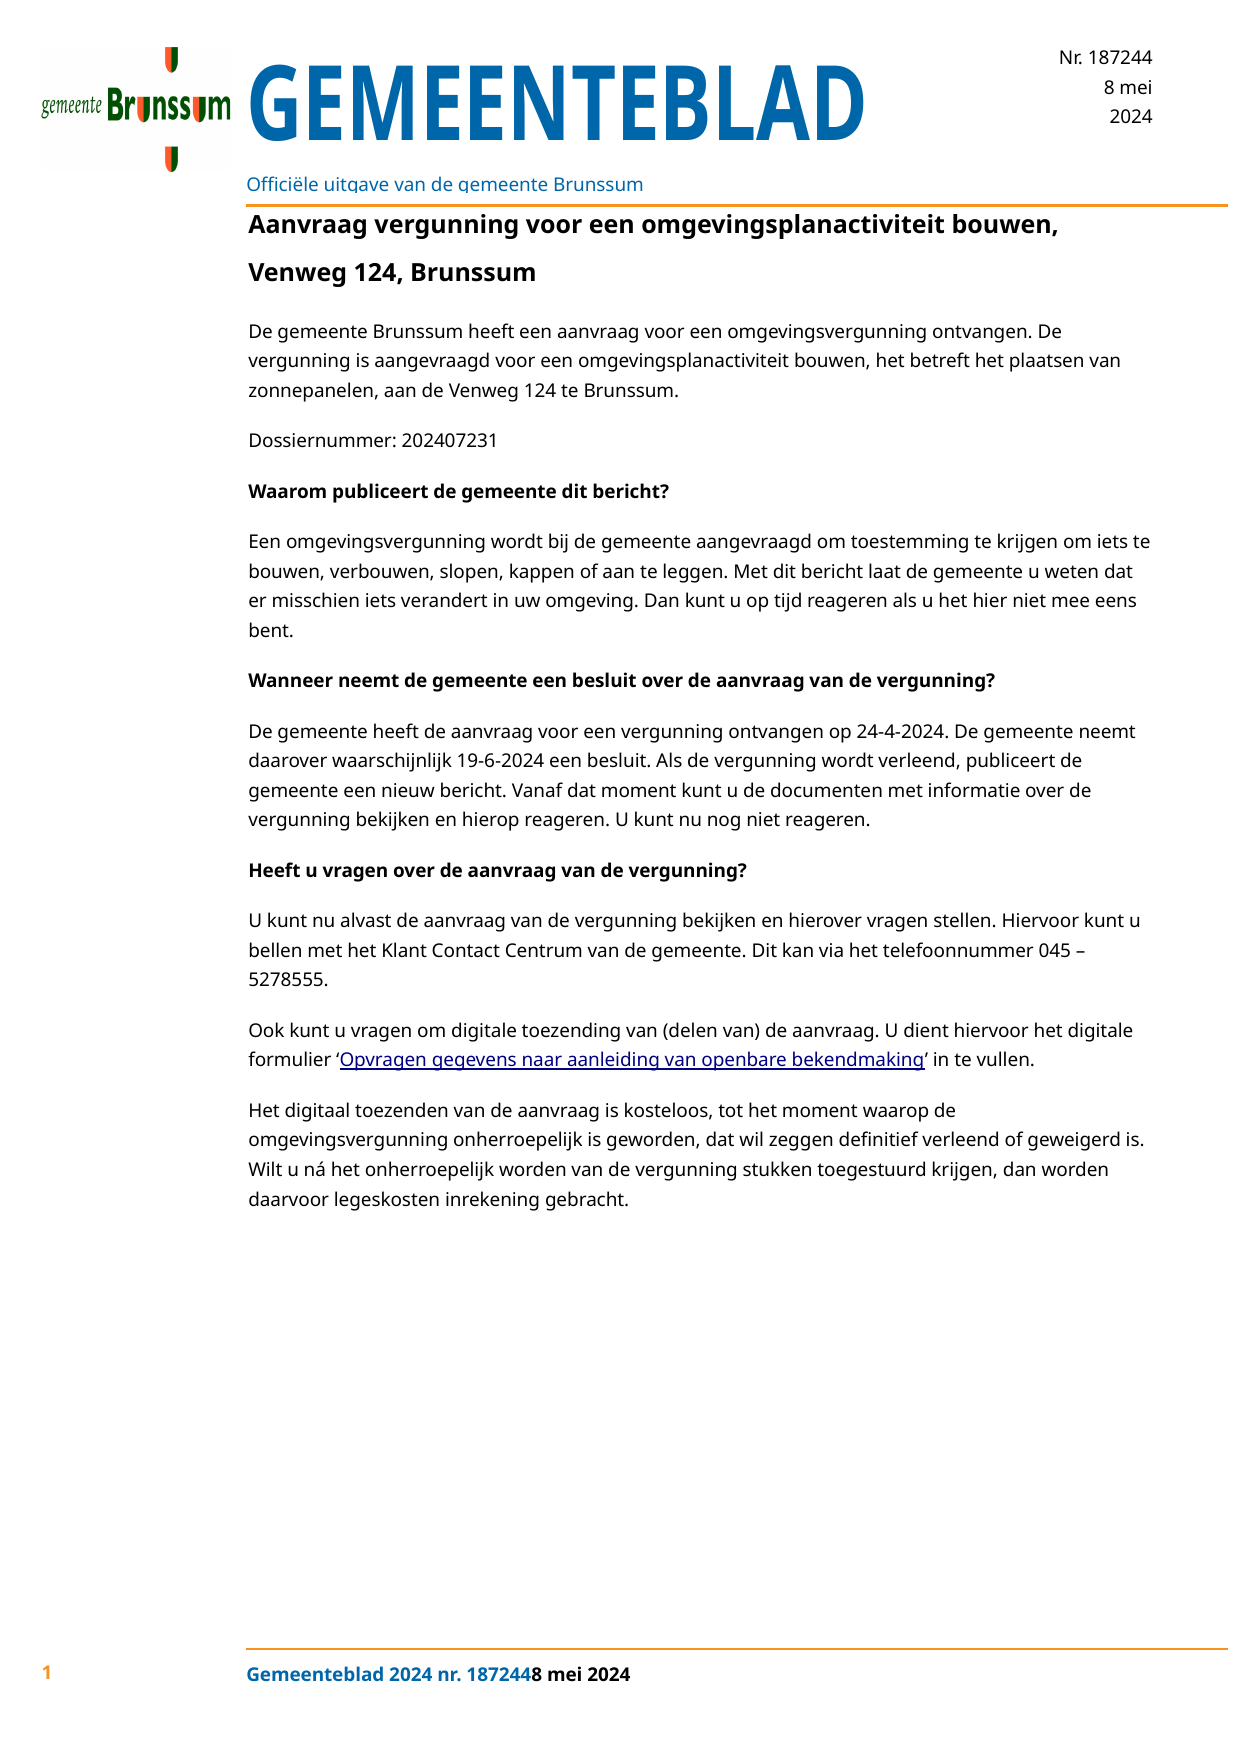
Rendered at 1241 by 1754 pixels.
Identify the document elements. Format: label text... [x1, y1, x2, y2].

text U kunt nu alvast de aanvraag van de vergunning bekijken en hierover vragen stellen. Hiervoor kunt u bellen met het Klant Contact Centrum van de gemeente. Dit kan via het telefoonnummer 045 – 5278555. [248, 907, 1152, 992]
text De gemeente Brunssum heeft een aanvraag voor een omgevingsvergunning ontvangen. De vergunning is aangevraagd voor een omgevingsplanactiviteit bouwen, het betreft het plaatsen van zonnepanelen, aan de Venweg 124 te Brunssum. [248, 318, 1152, 403]
text Heeft u vragen over de aanvraag van de vergunning? [248, 857, 1152, 883]
text Wanneer neemt de gemeente een besluit over de aanvraag van de vergunning? [248, 667, 1152, 693]
text Aanvraag vergunning voor een omgevingsplanactiviteit bouwen, Venweg 124, Brunssum [248, 207, 1152, 288]
text Waarom publiceert de gemeente dit bericht? [248, 478, 1152, 504]
text Ook kunt u vragen om digitale toezending van (delen van) de aanvraag. U dient hiervoor het digitale formulier ‘Opvragen gegevens naar aanleiding van openbare bekendmaking’ in te vullen. [248, 1017, 1152, 1072]
text Een omgevingsvergunning wordt bij de gemeente aangevraagd om toestemming te krijgen om iets te bouwen, verbouwen, slopen, kappen of aan te leggen. Met dit bericht laat de gemeente u weten dat er misschien iets verandert in uw omgeving. Dan kunt u op tijd reageren als u het hier niet mee eens bent. [248, 528, 1152, 643]
picture [41, 47, 231, 172]
text Het digitaal toezenden van de aanvraag is kosteloos, tot het moment waarop de omgevingsvergunning onherroepelijk is geworden, dat wil zeggen definitief verleend of geweigerd is. Wilt u ná het onherroepelijk worden van de vergunning stukken toegestuurd krijgen, dan worden daarvoor legeskosten inrekening gebracht. [248, 1097, 1152, 1212]
text Dossiernummer: 202407231 [248, 427, 1152, 453]
text De gemeente heeft de aanvraag voor een vergunning ontvangen op 24-4-2024. De gemeente neemt daarover waarschijnlijk 19-6-2024 een besluit. Als de vergunning wordt verleend, publiceert de gemeente een nieuw bericht. Vanaf dat moment kunt u de documenten met informatie over de vergunning bekijken en hierop reageren. U kunt nu nog niet reageren. [248, 718, 1152, 832]
